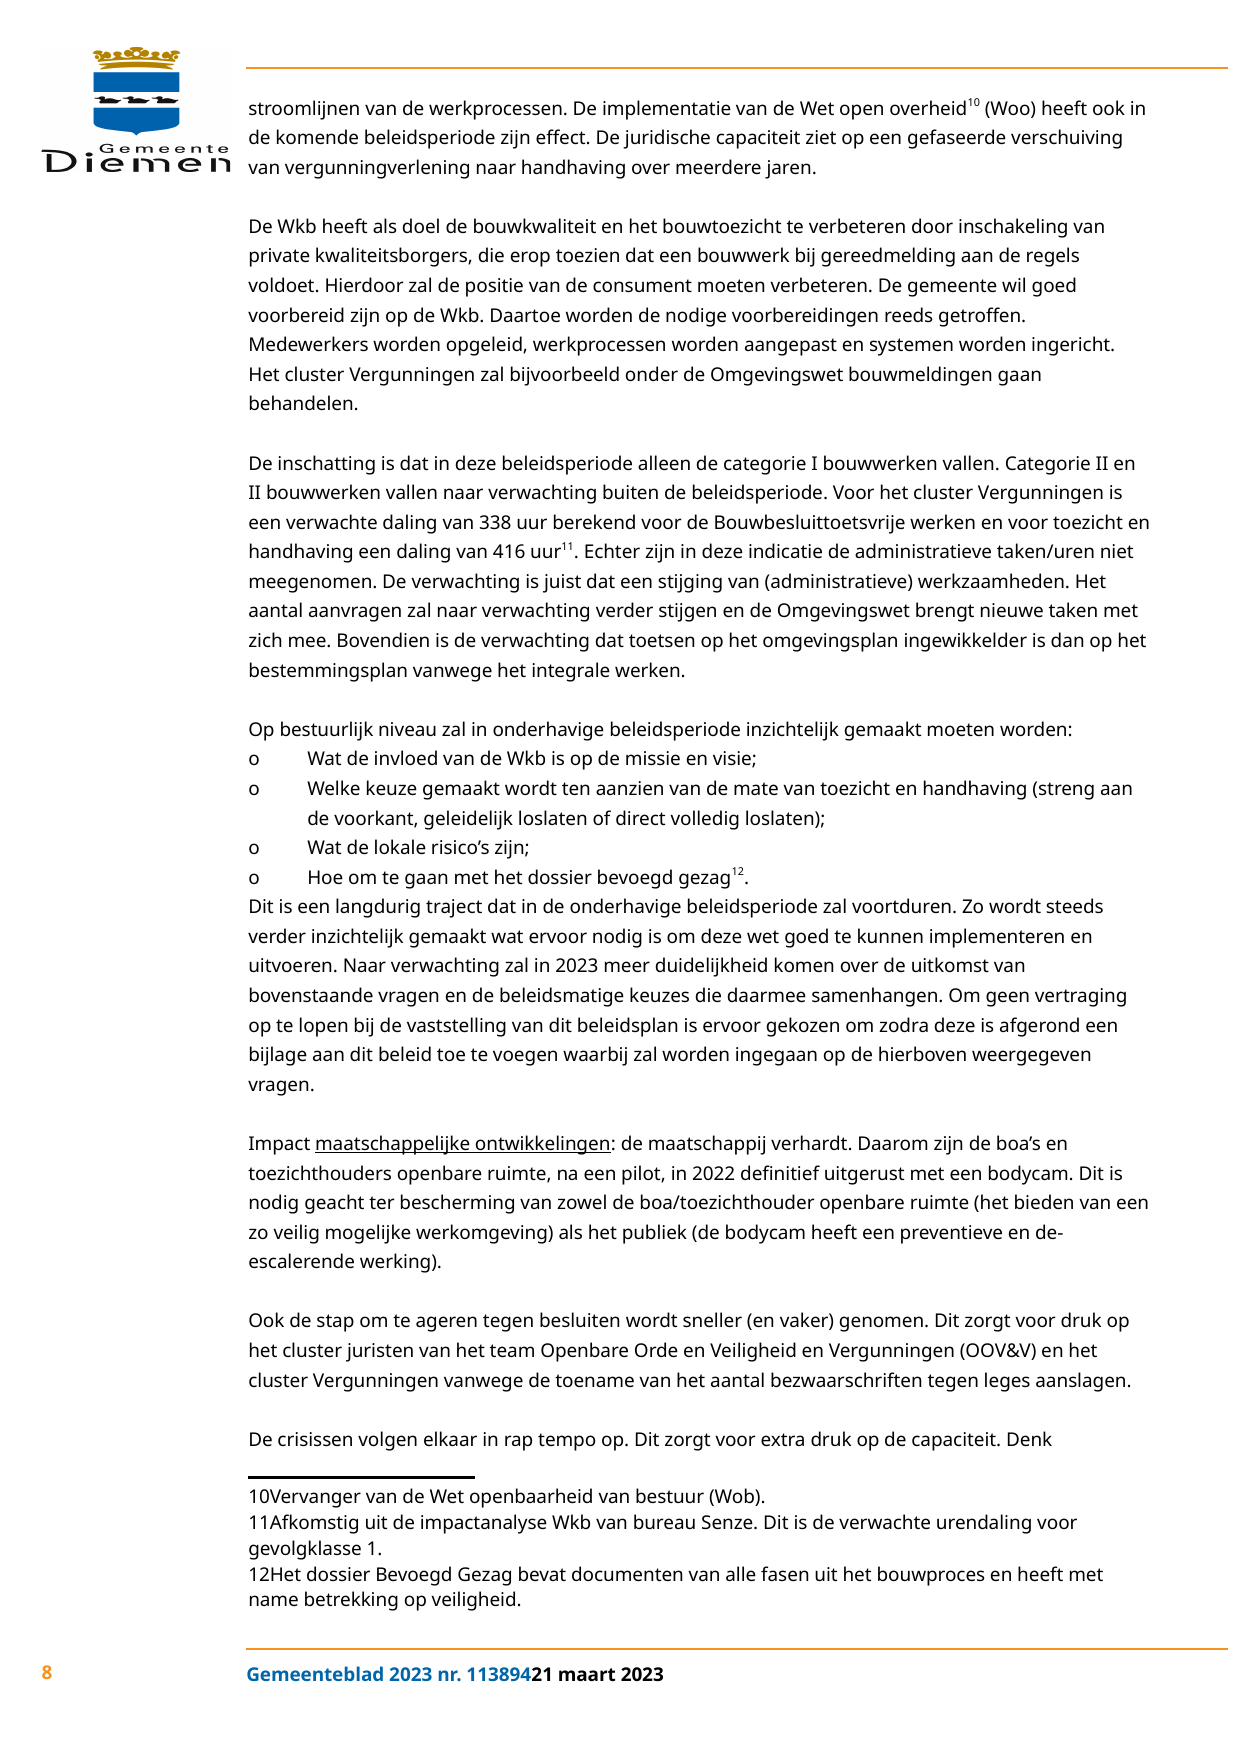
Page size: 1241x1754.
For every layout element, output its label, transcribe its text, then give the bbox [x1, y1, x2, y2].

text Vervanger van de Wet openbaarheid van bestuur (Wob). [248, 1483, 1152, 1509]
list Wat de invloed van de Wkb is op de missie en visie; [248, 746, 1152, 771]
list Het dossier Bevoegd Gezag bevat documenten van alle fasen uit het bouwproces en heeft met name betrekking op veiligheid. [248, 1561, 1152, 1612]
text Afkomstig uit de impactanalyse Wkb van bureau Senze. Dit is de verwachte urendaling voor gevolgklasse 1. [248, 1509, 1152, 1561]
text De Wkb heeft als doel de bouwkwaliteit en het bouwtoezicht te verbeteren door inschakeling van private kwaliteitsborgers, die erop toezien dat een bouwwerk bij gereedmelding aan de regels voldoet. Hierdoor zal de positie van de consument moeten verbeteren. De gemeente wil goed voorbereid zijn op de Wkb. Daartoe worden de nodige voorbereidingen reeds getroffen. Medewerkers worden opgeleid, werkprocessen worden aangepast en systemen worden ingericht. Het cluster Vergunningen zal bijvoorbeeld onder de Omgevingswet bouwmeldingen gaan behandelen. [248, 213, 1152, 416]
text Ook de stap om te ageren tegen besluiten wordt sneller (en vaker) genomen. Dit zorgt voor druk op het cluster juristen van het team Openbare Orde en Veiligheid en Vergunningen (OOV&V) en het cluster Vergunningen vanwege de toename van het aantal bezwaarschriften tegen leges aanslagen. [248, 1308, 1152, 1393]
text Impact maatschappelijke ontwikkelingen: de maatschappij verhardt. Daarom zijn de boa’s en toezichthouders openbare ruimte, na een pilot, in 2022 definitief uitgerust met een bodycam. Dit is nodig geacht ter bescherming van zowel de boa/toezichthouder openbare ruimte (het bieden van een zo veilig mogelijke werkomgeving) als het publiek (de bodycam heeft een preventieve en de-escalerende werking). [248, 1130, 1152, 1274]
text De crisissen volgen elkaar in rap tempo op. Dit zorgt voor extra druk op de capaciteit. Denk [248, 1426, 1152, 1452]
text De inschatting is dat in deze beleidsperiode alleen de categorie I bouwwerken vallen. Categorie II en II bouwwerken vallen naar verwachting buiten de beleidsperiode. Voor het cluster Vergunningen is een verwachte daling van 338 uur berekend voor de Bouwbesluittoetsvrije werken en voor toezicht en handhaving een daling van 416 uur. Echter zijn in deze indicatie de administratieve taken/uren niet meegenomen. De verwachting is juist dat een stijging van (administratieve) werkzaamheden. Het aantal aanvragen zal naar verwachting verder stijgen en de Omgevingswet brengt nieuwe taken met zich mee. Bovendien is de verwachting dat toetsen op het omgevingsplan ingewikkelder is dan op het bestemmingsplan vanwege het integrale werken. [248, 450, 1152, 683]
list Hoe om te gaan met het dossier bevoegd gezag. [248, 864, 1152, 890]
text stroomlijnen van de werkprocessen. De implementatie van de Wet open overheid (Woo) heeft ook in de komende beleidsperiode zijn effect. De juridische capaciteit ziet op een gefaseerde verschuiving van vergunningverlening naar handhaving over meerdere jaren. [248, 95, 1152, 180]
text Dit is een langdurig traject dat in de onderhavige beleidsperiode zal voortduren. Zo wordt steeds verder inzichtelijk gemaakt wat ervoor nodig is om deze wet goed te kunnen implementeren en uitvoeren. Naar verwachting zal in 2023 meer duidelijkheid komen over de uitkomst van bovenstaande vragen en de beleidsmatige keuzes die daarmee samenhangen. Om geen vertraging op te lopen bij de vaststelling van dit beleidsplan is ervoor gekozen om zodra deze is afgerond een bijlage aan dit beleid toe te voegen waarbij zal worden ingegaan op de hierboven weergegeven vragen. [248, 893, 1152, 1097]
list Welke keuze gemaakt wordt ten aanzien van de mate van toezicht en handhaving (streng aan de voorkant, geleidelijk loslaten of direct volledig loslaten); [248, 775, 1152, 831]
list Wat de lokale risico’s zijn; [248, 834, 1152, 860]
picture [41, 47, 231, 172]
text Op bestuurlijk niveau zal in onderhavige beleidsperiode inzichtelijk gemaakt moeten worden: [248, 716, 1152, 742]
